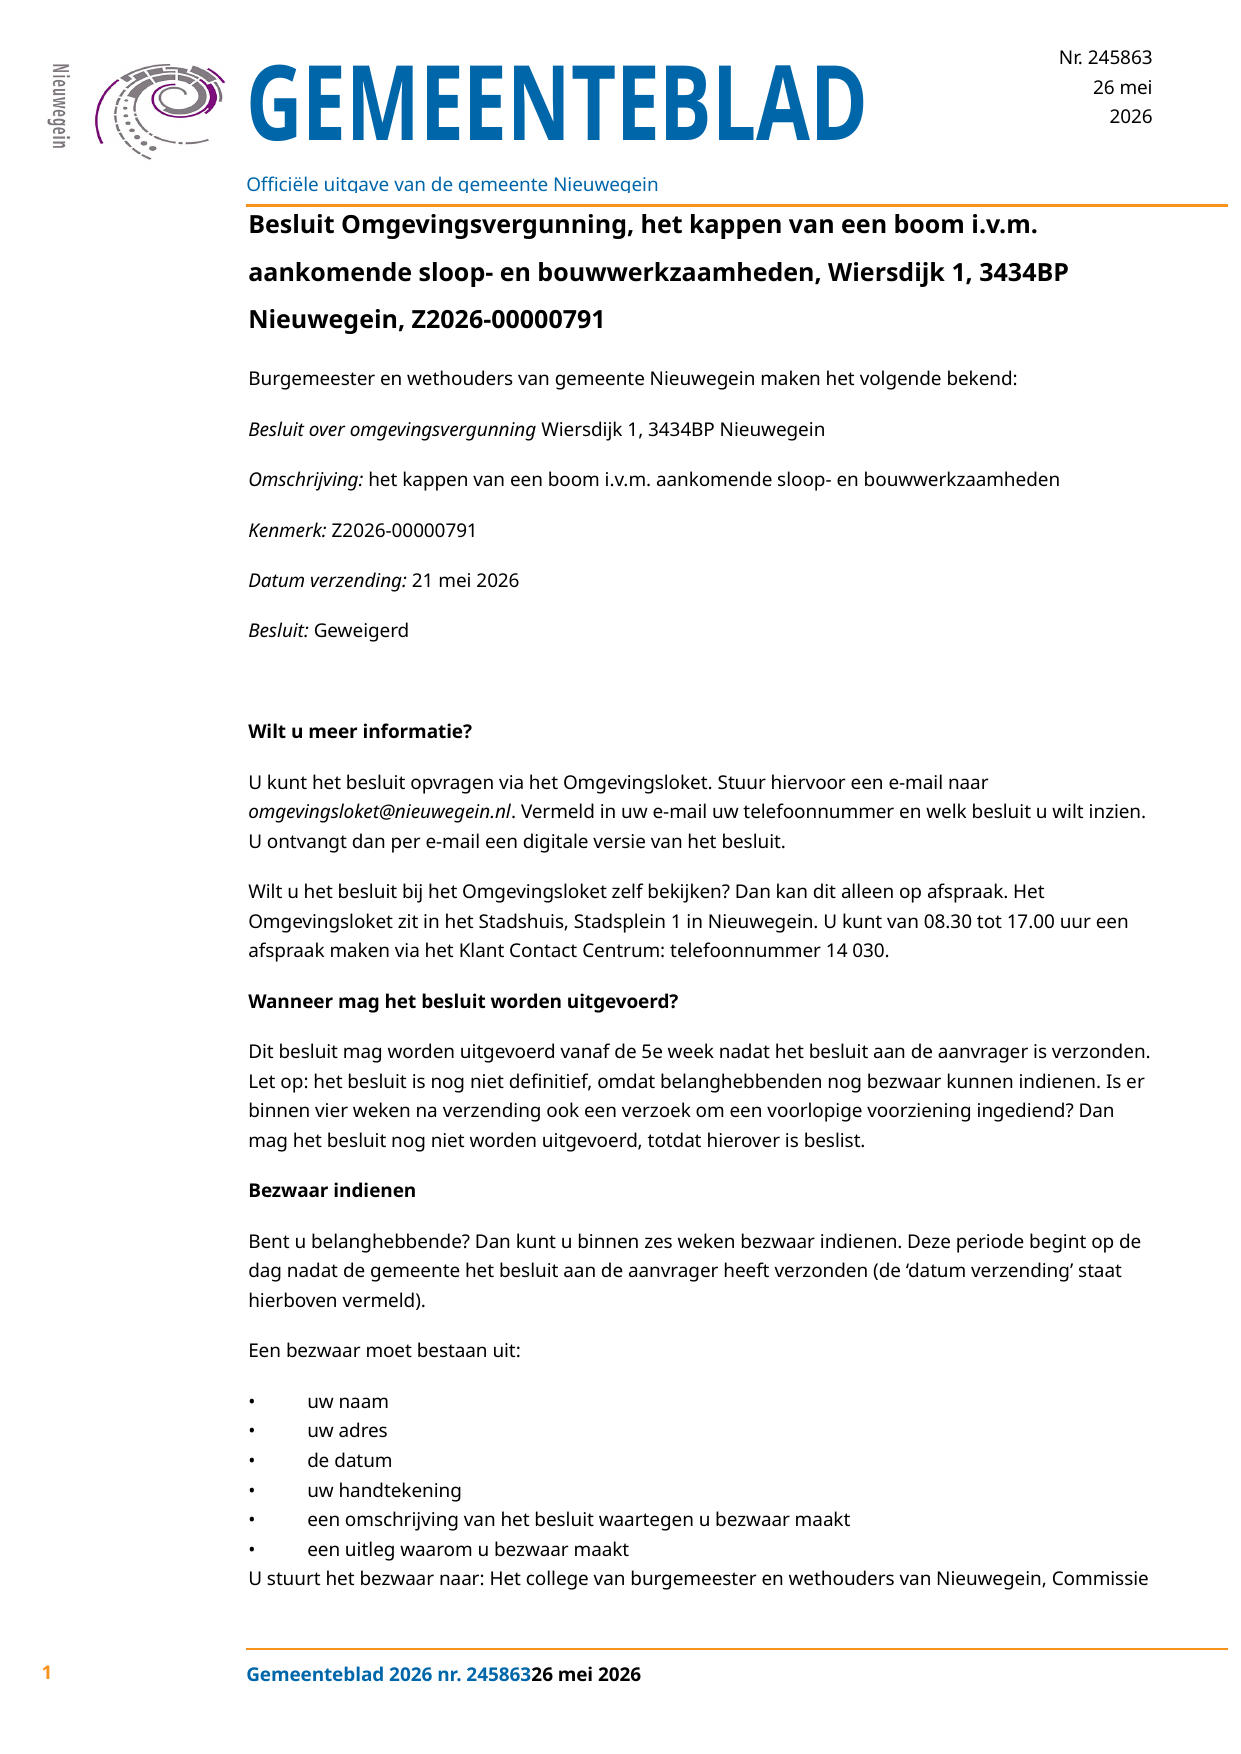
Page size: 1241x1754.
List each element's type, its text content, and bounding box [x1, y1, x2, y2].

text U stuurt het bezwaar naar: Het college van burgemeester en wethouders van Nieuwegein, Commissie [248, 1566, 1152, 1591]
text Wilt u het besluit bij het Omgevingsloket zelf bekijken? Dan kan dit alleen op afspraak. Het Omgevingsloket zit in het Stadshuis, Stadsplein 1 in Nieuwegein. U kunt van 08.30 tot 17.00 uur een afspraak maken via het Klant Contact Centrum: telefoonnummer 14 030. [248, 878, 1152, 963]
text Datum verzending: 21 mei 2026 [248, 567, 1152, 593]
text Besluit over omgevingsvergunning Wiersdijk 1, 3434BP Nieuwegein [248, 416, 1152, 442]
text Wanneer mag het besluit worden uitgevoerd? [248, 988, 1152, 1014]
list uw adres [248, 1418, 1152, 1443]
list een uitleg waarom u bezwaar maakt [248, 1536, 1152, 1562]
text U kunt het besluit opvragen via het Omgevingsloket. Stuur hiervoor een e-mail naar omgevingsloket@nieuwegein.nl. Vermeld in uw e-mail uw telefoonnummer en welk besluit u wilt inzien. U ontvangt dan per e-mail een digitale versie van het besluit. [248, 769, 1152, 854]
text Burgemeester en wethouders van gemeente Nieuwegein maken het volgende bekend: [248, 366, 1152, 391]
list uw naam [248, 1388, 1152, 1414]
picture [41, 47, 231, 172]
text Kenmerk: Z2026-00000791 [248, 517, 1152, 542]
list uw handtekening [248, 1477, 1152, 1502]
text Besluit: Geweigerd [248, 618, 1152, 643]
text Besluit Omgevingsvergunning, het kappen van een boom i.v.m. aankomende sloop- en bouwwerkzaamheden, Wiersdijk 1, 3434BP Nieuwegein, Z2026-00000791 [248, 207, 1152, 336]
list de datum [248, 1447, 1152, 1473]
text Bezwaar indienen [248, 1178, 1152, 1203]
text Omschrijving: het kappen van een boom i.v.m. aankomende sloop- en bouwwerkzaamheden [248, 466, 1152, 492]
list een omschrijving van het besluit waartegen u bezwaar maakt [248, 1506, 1152, 1532]
text Een bezwaar moet bestaan uit: [248, 1338, 1152, 1363]
text Dit besluit mag worden uitgevoerd vanaf de 5e week nadat het besluit aan de aanvrager is verzonden. Let op: het besluit is nog niet definitief, omdat belanghebbenden nog bezwaar kunnen indienen. Is er binnen vier weken na verzending ook een verzoek om een voorlopige voorziening ingediend? Dan mag het besluit nog niet worden uitgevoerd, totdat hierover is beslist. [248, 1038, 1152, 1153]
text Wilt u meer informatie? [248, 718, 1152, 744]
text Bent u belanghebbende? Dan kunt u binnen zes weken bezwaar indienen. Deze periode begint op de dag nadat de gemeente het besluit aan de aanvrager heeft verzonden (de ‘datum verzending’ staat hierboven vermeld). [248, 1228, 1152, 1313]
